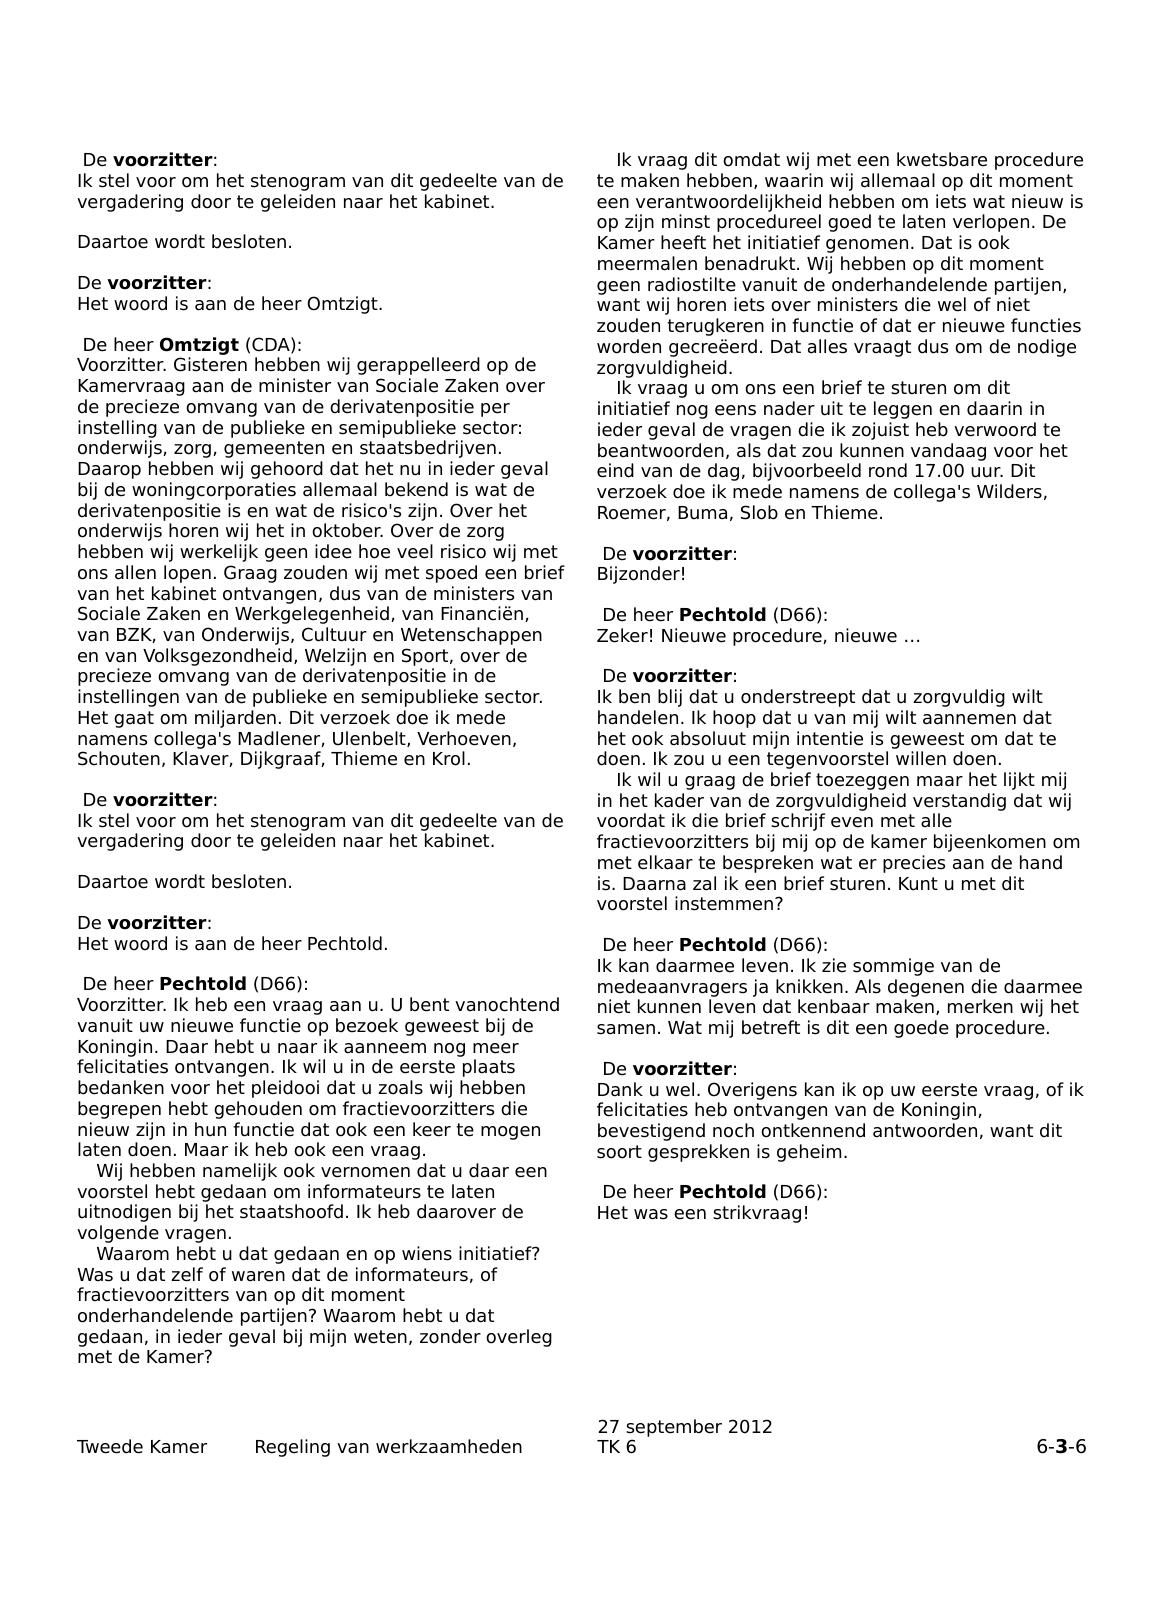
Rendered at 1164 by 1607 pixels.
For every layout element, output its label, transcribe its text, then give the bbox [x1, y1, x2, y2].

text De voorzitter: [77, 273, 567, 294]
text De heer Omtzigt (CDA): [77, 334, 567, 355]
text De heer Pechtold (D66): [77, 974, 567, 995]
text Voorzitter. Ik heb een vraag aan u. U bent vanochtend vanuit uw nieuwe functie op bezoek geweest bij de Koningin. Daar hebt u naar ik aanneem nog meer felicitaties ontvangen. Ik wil u in de eerste plaats bedanken voor het pleidooi dat u zoals wij hebben begrepen hebt gehouden om fractievoorzitters die nieuw zijn in hun functie dat ook een keer te mogen laten doen. Maar ik heb ook een vraag. [77, 995, 567, 1161]
text Waarom hebt u dat gedaan en op wiens initiatief? Was u dat zelf of waren dat de informateurs, of fractievoorzitters van op dit moment onderhandelende partijen? Waarom hebt u dat gedaan, in ieder geval bij mijn weten, zonder overleg met de Kamer? [77, 1244, 567, 1368]
text Ik wil u graag de brief toezeggen maar het lijkt mij in het kader van de zorgvuldigheid verstandig dat wij voordat ik die brief schrijf even met alle fractievoorzitters bij mij op de kamer bijeenkomen om met elkaar te bespreken wat er precies aan de hand is. Daarna zal ik een brief sturen. Kunt u met dit voorstel instemmen? [596, 770, 1087, 915]
text Ik stel voor om het stenogram van dit gedeelte van de vergadering door te geleiden naar het kabinet. [77, 811, 567, 852]
text Ik ben blij dat u onderstreept dat u zorgvuldig wilt handelen. Ik hoop dat u van mij wilt aannemen dat het ook absoluut mijn intentie is geweest om dat te doen. Ik zou u een tegenvoorstel willen doen. [596, 687, 1087, 770]
text Ik kan daarmee leven. Ik zie sommige van de medeaanvragers ja knikken. Als degenen die daarmee niet kunnen leven dat kenbaar maken, merken wij het samen. Wat mij betreft is dit een goede procedure. [596, 956, 1087, 1039]
text De voorzitter: [77, 913, 567, 933]
text Bijzonder! [596, 564, 1087, 585]
text De heer Pechtold (D66): [596, 935, 1087, 956]
text Daartoe wordt besloten. [77, 872, 567, 893]
text De voorzitter: [596, 666, 1087, 687]
text Dank u wel. Overigens kan ik op uw eerste vraag, of ik felicitaties heb ontvangen van de Koningin, bevestigend noch ontkennend antwoorden, want dit soort gesprekken is geheim. [596, 1079, 1087, 1162]
text Voorzitter. Gisteren hebben wij gerappelleerd op de Kamervraag aan de minister van Sociale Zaken over de precieze omvang van de derivatenpositie per instelling van de publieke en semipublieke sector: onderwijs, zorg, gemeenten en staatsbedrijven. Daarop hebben wij gehoord dat het nu in ieder geval bij de woningcorporaties allemaal bekend is wat de derivatenpositie is en wat de risico's zijn. Over het onderwijs horen wij het in oktober. Over de zorg hebben wij werkelijk geen idee hoe veel risico wij met ons allen lopen. Graag zouden wij met spoed een brief van het kabinet ontvangen, dus van de ministers van Sociale Zaken en Werkgelegenheid, van Financiën, van BZK, van Onderwijs, Cultuur en Wetenschappen en van Volksgezondheid, Welzijn en Sport, over de precieze omvang van de derivatenpositie in de instellingen van de publieke en semipublieke sector. Het gaat om miljarden. Dit verzoek doe ik mede namens collega's Madlener, Ulenbelt, Verhoeven, Schouten, Klaver, Dijkgraaf, Thieme en Krol. [77, 355, 567, 770]
text Daartoe wordt besloten. [77, 232, 567, 253]
text Wij hebben namelijk ook vernomen dat u daar een voorstel hebt gedaan om informateurs te laten uitnodigen bij het staatshoofd. Ik heb daarover de volgende vragen. [77, 1161, 567, 1244]
text De voorzitter: [596, 543, 1087, 564]
text Het woord is aan de heer Omtzigt. [77, 294, 567, 314]
text Ik vraag u om ons een brief te sturen om dit initiatief nog eens nader uit te leggen en daarin in ieder geval de vragen die ik zojuist heb verwoord te beantwoorden, als dat zou kunnen vandaag voor het eind van de dag, bijvoorbeeld rond 17.00 uur. Dit verzoek doe ik mede namens de collega's Wilders, Roemer, Buma, Slob en Thieme. [596, 378, 1087, 523]
text Ik vraag dit omdat wij met een kwetsbare procedure te maken hebben, waarin wij allemaal op dit moment een verantwoordelijkheid hebben om iets wat nieuw is op zijn minst procedureel goed te laten verlopen. De Kamer heeft het initiatief genomen. Dat is ook meermalen benadrukt. Wij hebben op dit moment geen radiostilte vanuit de onderhandelende partijen, want wij horen iets over ministers die wel of niet zouden terugkeren in functie of dat er nieuwe functies worden gecreëerd. Dat alles vraagt dus om de nodige zorgvuldigheid. [596, 150, 1087, 378]
text De heer Pechtold (D66): [596, 1182, 1087, 1203]
text Zeker! Nieuwe procedure, nieuwe … [596, 626, 1087, 646]
text De voorzitter: [77, 150, 567, 171]
text De voorzitter: [77, 790, 567, 811]
text Het was een strikvraag! [596, 1203, 1087, 1224]
text Ik stel voor om het stenogram van dit gedeelte van de vergadering door te geleiden naar het kabinet. [77, 171, 567, 212]
text De heer Pechtold (D66): [596, 605, 1087, 626]
text De voorzitter: [596, 1059, 1087, 1079]
text Het woord is aan de heer Pechtold. [77, 933, 567, 954]
